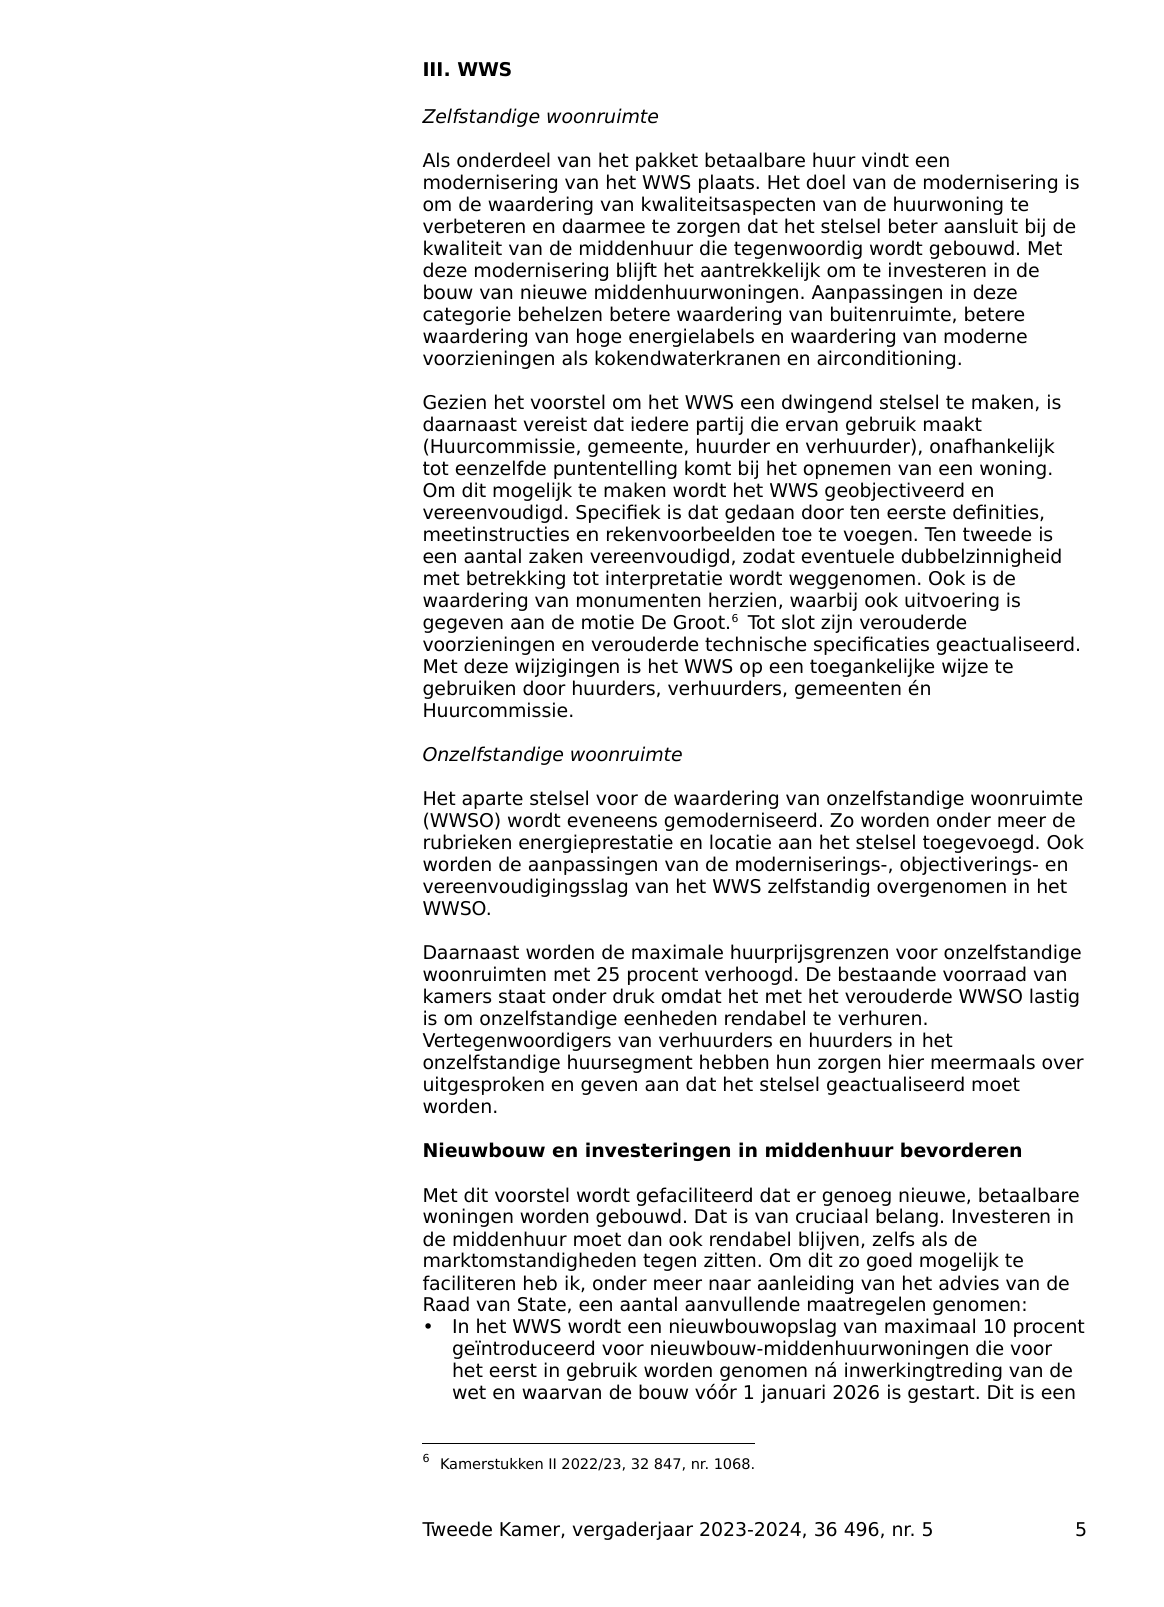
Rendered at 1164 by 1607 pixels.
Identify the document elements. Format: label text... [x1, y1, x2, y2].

subtitle Onzelfstandige woonruimte [422, 744, 1087, 766]
subtitle III. WWS [422, 59, 1087, 81]
subtitle Zelfstandige woonruimte [422, 106, 1087, 128]
text Het aparte stelsel voor de waardering van onzelfstandige woonruimte (WWSO) wordt eveneens gemoderniseerd. Zo worden onder meer de rubrieken energieprestatie en locatie aan het stelsel toegevoegd. Ook worden de aanpassingen van de moderniserings-, objectiverings- en vereenvoudigingsslag van het WWS zelfstandig overgenomen in het WWSO. [422, 788, 1087, 920]
subtitle Nieuwbouw en investeringen in middenhuur bevorderen [422, 1140, 1087, 1162]
text Kamerstukken II 2022/23, 32 847, nr. 1068. [422, 1452, 1087, 1474]
text Gezien het voorstel om het WWS een dwingend stelsel te maken, is daarnaast vereist dat iedere partij die ervan gebruik maakt (Huurcommissie, gemeente, huurder en verhuurder), onafhankelijk tot eenzelfde puntentelling komt bij het opnemen van een woning. Om dit mogelijk te maken wordt het WWS geobjectiveerd en vereenvoudigd. Specifiek is dat gedaan door ten eerste definities, meetinstructies en rekenvoorbeelden toe te voegen. Ten tweede is een aantal zaken vereenvoudigd, zodat eventuele dubbelzinnigheid met betrekking tot interpretatie wordt weggenomen. Ook is de waardering van monumenten herzien, waarbij ook uitvoering is gegeven aan de motie De Groot. Tot slot zijn verouderde voorzieningen en verouderde technische specificaties geactualiseerd. Met deze wijzigingen is het WWS op een toegankelijke wijze te gebruiken door huurders, verhuurders, gemeenten én Huurcommissie. [422, 392, 1087, 722]
text Als onderdeel van het pakket betaalbare huur vindt een modernisering van het WWS plaats. Het doel van de modernisering is om de waardering van kwaliteitsaspecten van de huurwoning te verbeteren en daarmee te zorgen dat het stelsel beter aansluit bij de kwaliteit van de middenhuur die tegenwoordig wordt gebouwd. Met deze modernisering blijft het aantrekkelijk om te investeren in de bouw van nieuwe middenhuurwoningen. Aanpassingen in deze categorie behelzen betere waardering van buitenruimte, betere waardering van hoge energielabels en waardering van moderne voorzieningen als kokendwaterkranen en airconditioning. [422, 150, 1087, 370]
text • In het WWS wordt een nieuwbouwopslag van maximaal 10 procent geïntroduceerd voor nieuwbouw-middenhuurwoningen die voor het eerst in gebruik worden genomen ná inwerkingtreding van de wet en waarvan de bouw vóór 1 januari 2026 is gestart. Dit is een [422, 1316, 1087, 1404]
text Daarnaast worden de maximale huurprijsgrenzen voor onzelfstandige woonruimten met 25 procent verhoogd. De bestaande voorraad van kamers staat onder druk omdat het met het verouderde WWSO lastig is om onzelfstandige eenheden rendabel te verhuren. Vertegenwoordigers van verhuurders en huurders in het onzelfstandige huursegment hebben hun zorgen hier meermaals over uitgesproken en geven aan dat het stelsel geactualiseerd moet worden. [422, 942, 1087, 1118]
text Met dit voorstel wordt gefaciliteerd dat er genoeg nieuwe, betaalbare woningen worden gebouwd. Dat is van cruciaal belang. Investeren in de middenhuur moet dan ook rendabel blijven, zelfs als de marktomstandigheden tegen zitten. Om dit zo goed mogelijk te faciliteren heb ik, onder meer naar aanleiding van het advies van de Raad van State, een aantal aanvullende maatregelen genomen: [422, 1184, 1087, 1316]
